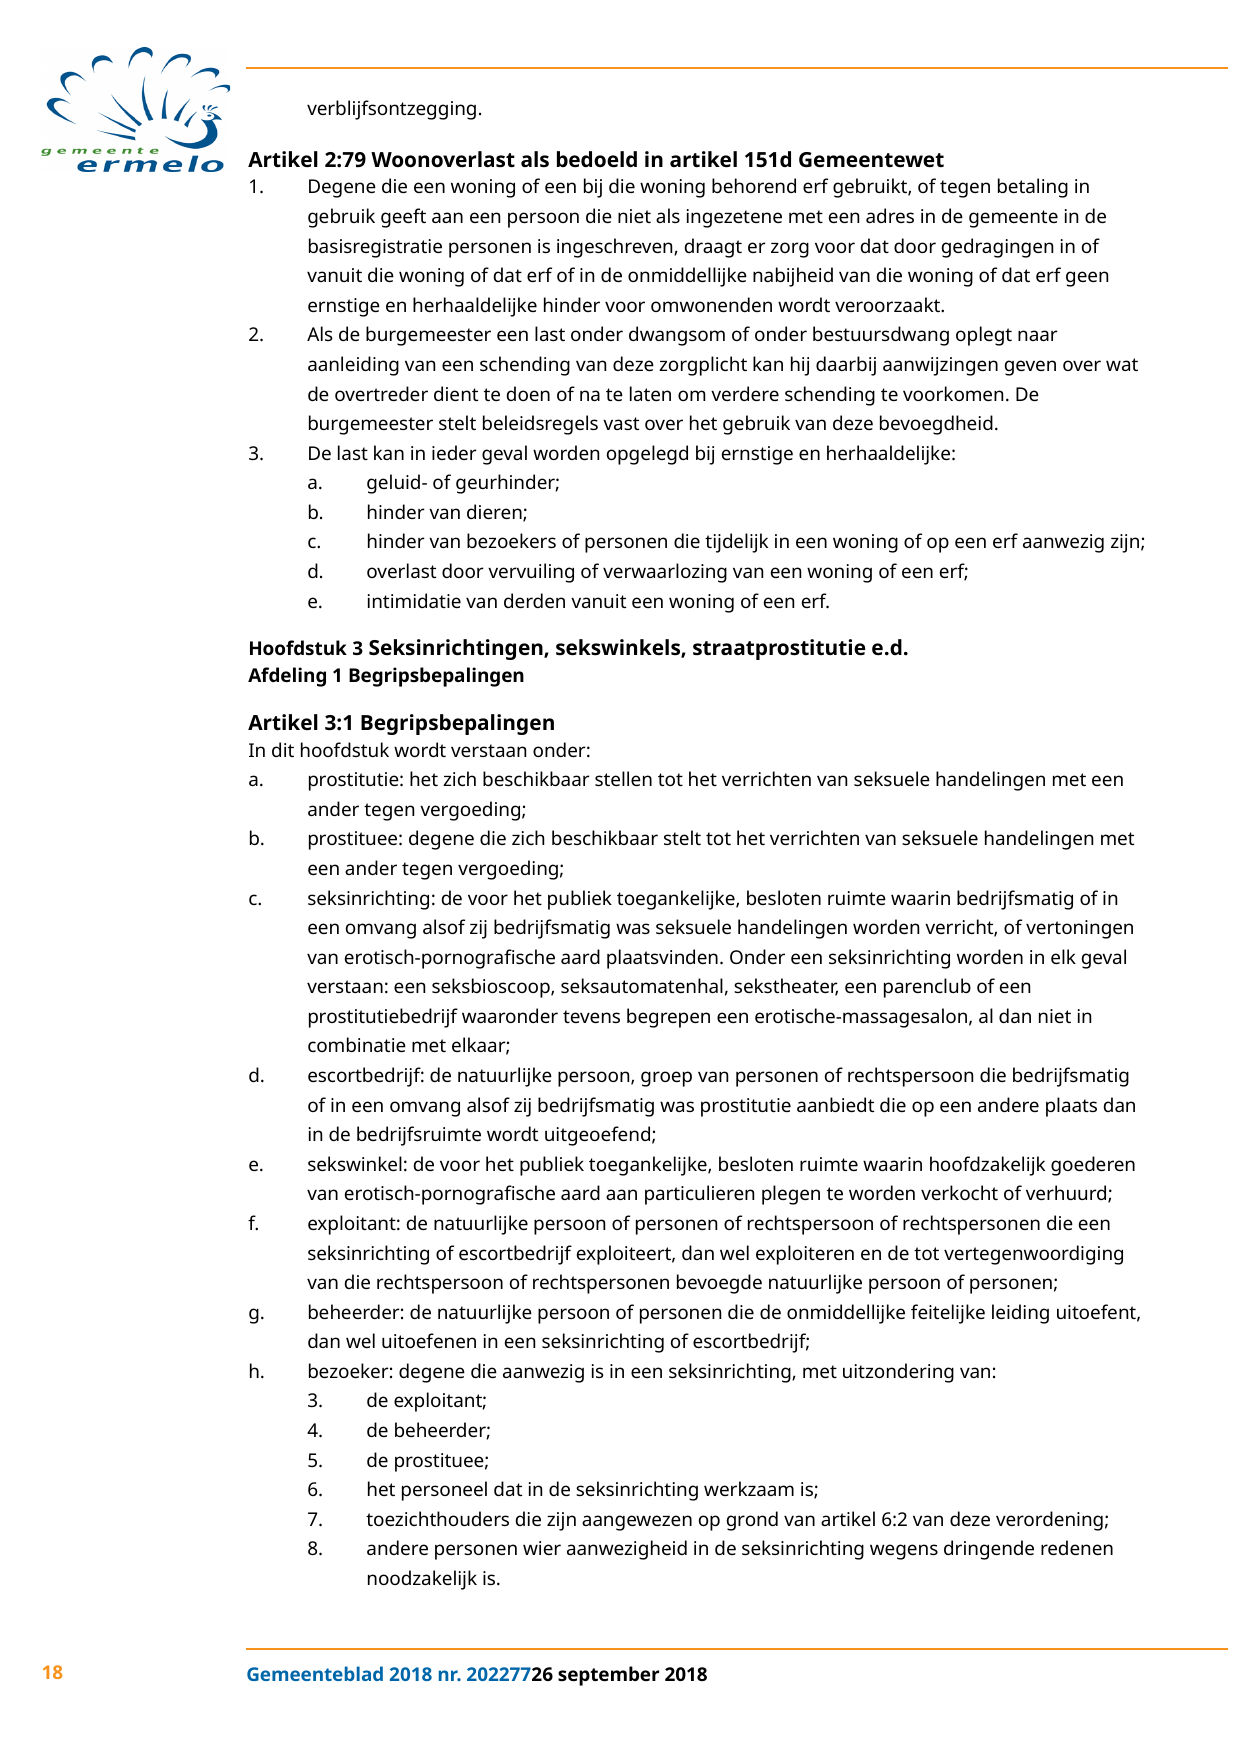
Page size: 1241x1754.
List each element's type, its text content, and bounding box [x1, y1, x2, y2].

list Als de burgemeester een last onder dwangsom of onder bestuursdwang oplegt naar aanleiding van een schending van deze zorgplicht kan hij daarbij aanwijzingen geven over wat de overtreder dient te doen of na te laten om verdere schending te voorkomen. De burgemeester stelt beleidsregels vast over het gebruik van deze bevoegdheid. [248, 322, 1152, 436]
text Artikel 3:1 Begripsbepalingen [248, 708, 1152, 737]
list seksinrichting: de voor het publiek toegankelijke, besloten ruimte waarin bedrijfsmatig of in een omvang alsof zij bedrijfsmatig was seksuele handelingen worden verricht, of vertoningen van erotisch-pornografische aard plaatsvinden. Onder een seksinrichting worden in elk geval verstaan: een seksbioscoop, seksautomatenhal, sekstheater, een parenclub of een prostitutiebedrijf waaronder tevens begrepen een erotische-massagesalon, al dan niet in combinatie met elkaar; [248, 885, 1152, 1058]
list hinder van bezoekers of personen die tijdelijk in een woning of op een erf aanwezig zijn; [307, 529, 1152, 554]
list verblijfsontzegging. [248, 95, 1152, 121]
list het personeel dat in de seksinrichting werkzaam is; [307, 1476, 1152, 1502]
list beheerder: de natuurlijke persoon of personen die de onmiddellijke feitelijke leiding uitoefent, dan wel uitoefenen in een seksinrichting of escortbedrijf; [248, 1299, 1152, 1354]
text Hoofdstuk 3 Seksinrichtingen, sekswinkels, straatprostitutie e.d. [248, 633, 1152, 662]
list bezoeker: degene die aanwezig is in een seksinrichting, met uitzondering van: [248, 1358, 1152, 1384]
list de prostituee; [307, 1447, 1152, 1473]
list de beheerder; [307, 1417, 1152, 1443]
list prostituee: degene die zich beschikbaar stelt tot het verrichten van seksuele handelingen met een ander tegen vergoeding; [248, 826, 1152, 881]
list De last kan in ieder geval worden opgelegd bij ernstige en herhaaldelijke: [248, 440, 1152, 466]
list de exploitant; [307, 1388, 1152, 1413]
list escortbedrijf: de natuurlijke persoon, groep van personen of rechtspersoon die bedrijfsmatig of in een omvang alsof zij bedrijfsmatig was prostitutie aanbiedt die op een andere plaats dan in de bedrijfsruimte wordt uitgeoefend; [248, 1062, 1152, 1147]
picture [41, 47, 231, 172]
list hinder van dieren; [307, 499, 1152, 525]
list sekswinkel: de voor het publiek toegankelijke, besloten ruimte waarin hoofdzakelijk goederen van erotisch-pornografische aard aan particulieren plegen te worden verkocht of verhuurd; [248, 1151, 1152, 1206]
list geluid- of geurhinder; [307, 469, 1152, 495]
list Degene die een woning of een bij die woning behorend erf gebruikt, of tegen betaling in gebruik geeft aan een persoon die niet als ingezetene met een adres in de gemeente in de basisregistratie personen is ingeschreven, draagt er zorg voor dat door gedragingen in of vanuit die woning of dat erf of in de onmiddellijke nabijheid van die woning of dat erf geen ernstige en herhaaldelijke hinder voor omwonenden wordt veroorzaakt. [248, 174, 1152, 318]
list toezichthouders die zijn aangewezen op grond van artikel 6:2 van deze verordening; [307, 1506, 1152, 1532]
text Afdeling 1 Begripsbepalingen [248, 662, 1152, 688]
list exploitant: de natuurlijke persoon of personen of rechtspersoon of rechtspersonen die een seksinrichting of escortbedrijf exploiteert, dan wel exploiteren en de tot vertegenwoordiging van die rechtspersoon of rechtspersonen bevoegde natuurlijke persoon of personen; [248, 1210, 1152, 1295]
list prostitutie: het zich beschikbaar stellen tot het verrichten van seksuele handelingen met een ander tegen vergoeding; [248, 766, 1152, 822]
list overlast door vervuiling of verwaarlozing van een woning of een erf; [307, 558, 1152, 584]
list intimidatie van derden vanuit een woning of een erf. [307, 588, 1152, 613]
list andere personen wier aanwezigheid in de seksinrichting wegens dringende redenen noodzakelijk is. [307, 1536, 1152, 1591]
text In dit hoofdstuk wordt verstaan onder: [248, 737, 1152, 763]
text Artikel 2:79 Woonoverlast als bedoeld in artikel 151d Gemeentewet [248, 145, 1152, 174]
